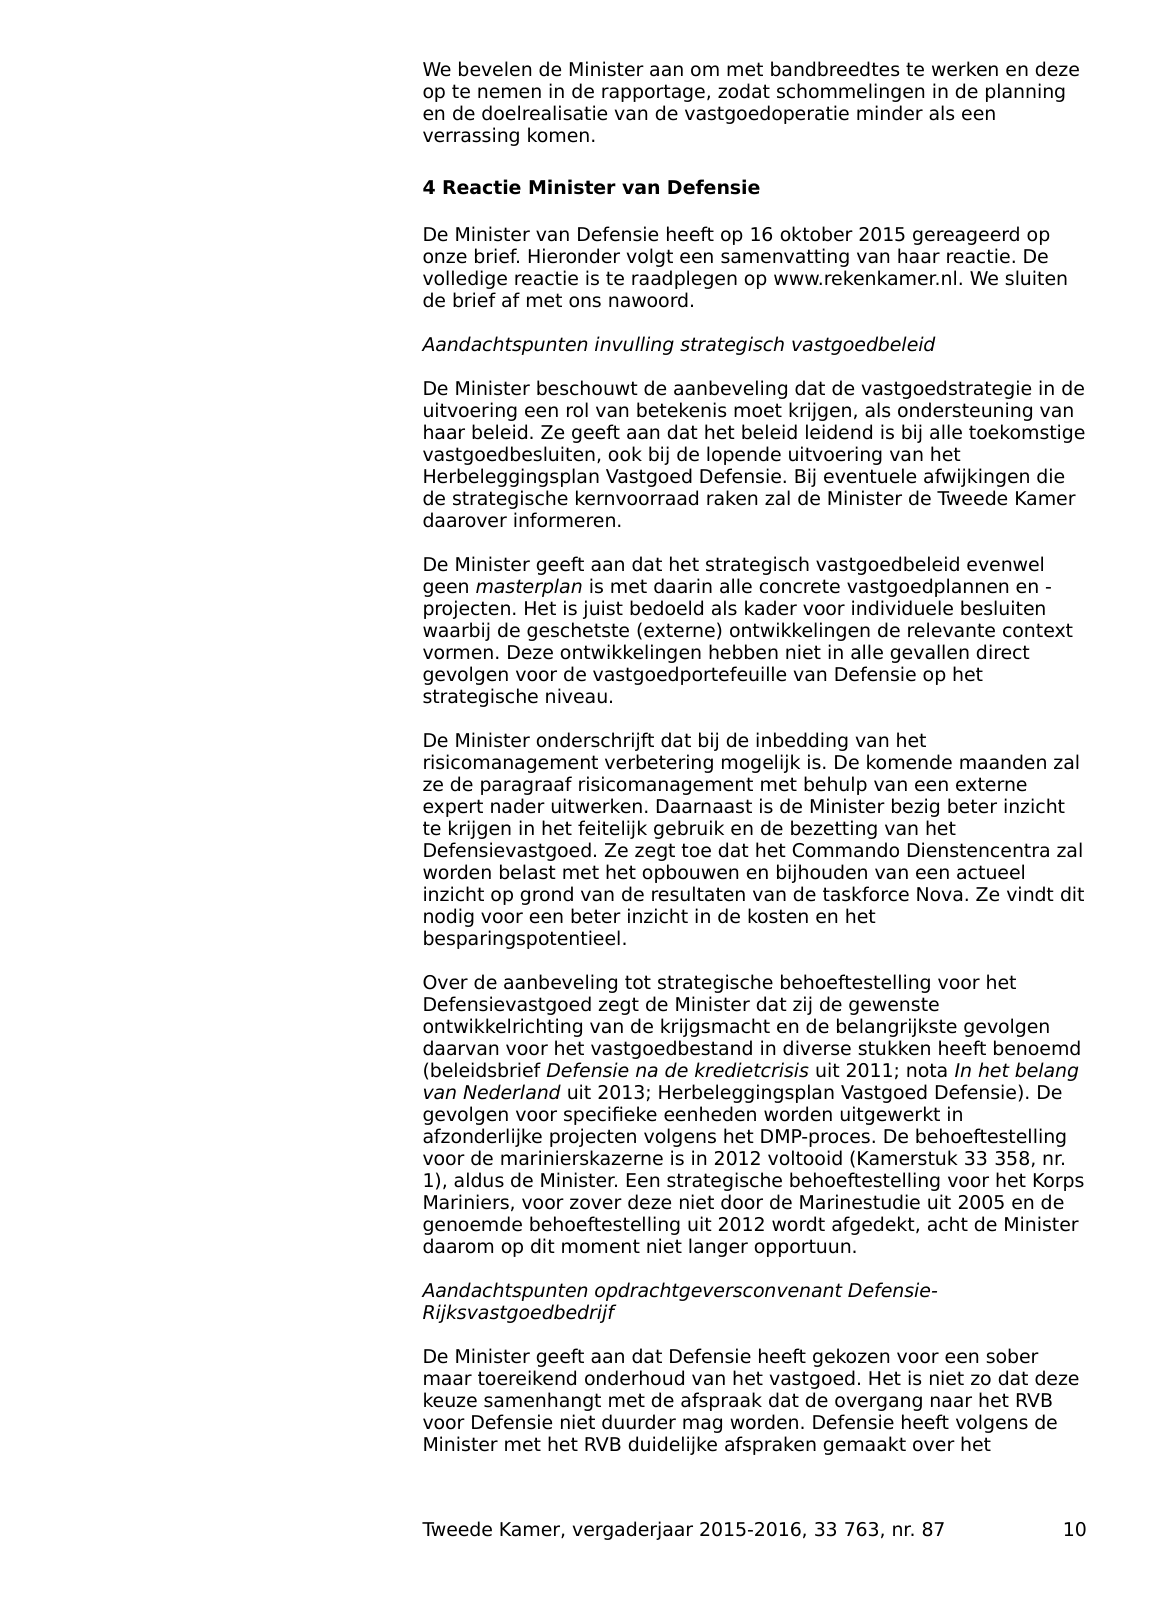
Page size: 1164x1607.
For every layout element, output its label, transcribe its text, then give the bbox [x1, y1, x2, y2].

text De Minister geeft aan dat het strategisch vastgoedbeleid evenwel geen masterplan is met daarin alle concrete vastgoedplannen en -projecten. Het is juist bedoeld als kader voor individuele besluiten waarbij de geschetste (externe) ontwikkelingen de relevante context vormen. Deze ontwikkelingen hebben niet in alle gevallen direct gevolgen voor de vastgoedportefeuille van Defensie op het strategische niveau. [422, 554, 1087, 708]
text De Minister onderschrijft dat bij de inbedding van het risicomanagement verbetering mogelijk is. De komende maanden zal ze de paragraaf risicomanagement met behulp van een externe expert nader uitwerken. Daarnaast is de Minister bezig beter inzicht te krijgen in het feitelijk gebruik en de bezetting van het Defensievastgoed. Ze zegt toe dat het Commando Dienstencentra zal worden belast met het opbouwen en bijhouden van een actueel inzicht op grond van de resultaten van de taskforce Nova. Ze vindt dit nodig voor een beter inzicht in de kosten en het besparingspotentieel. [422, 730, 1087, 950]
text De Minister beschouwt de aanbeveling dat de vastgoedstrategie in de uitvoering een rol van betekenis moet krijgen, als ondersteuning van haar beleid. Ze geeft aan dat het beleid leidend is bij alle toekomstige vastgoedbesluiten, ook bij de lopende uitvoering van het Herbeleggingsplan Vastgoed Defensie. Bij eventuele afwijkingen die de strategische kernvoorraad raken zal de Minister de Tweede Kamer daarover informeren. [422, 378, 1087, 532]
text De Minister geeft aan dat Defensie heeft gekozen voor een sober maar toereikend onderhoud van het vastgoed. Het is niet zo dat deze keuze samenhangt met de afspraak dat de overgang naar het RVB voor Defensie niet duurder mag worden. Defensie heeft volgens de Minister met het RVB duidelijke afspraken gemaakt over het [422, 1346, 1087, 1456]
subtitle Aandachtspunten opdrachtgeversconvenant Defensie-Rijksvastgoedbedrijf [422, 1280, 1087, 1324]
subtitle 4 Reactie Minister van Defensie [422, 177, 1087, 199]
subtitle Aandachtspunten invulling strategisch vastgoedbeleid [422, 334, 1087, 356]
text We bevelen de Minister aan om met bandbreedtes te werken en deze op te nemen in de rapportage, zodat schommelingen in de planning en de doelrealisatie van de vastgoedoperatie minder als een verrassing komen. [422, 59, 1087, 147]
text Over de aanbeveling tot strategische behoeftestelling voor het Defensievastgoed zegt de Minister dat zij de gewenste ontwikkelrichting van de krijgsmacht en de belangrijkste gevolgen daarvan voor het vastgoedbestand in diverse stukken heeft benoemd (beleidsbrief Defensie na de kredietcrisis uit 2011; nota In het belang van Nederland uit 2013; Herbeleggingsplan Vastgoed Defensie). De gevolgen voor specifieke eenheden worden uitgewerkt in afzonderlijke projecten volgens het DMP-proces. De behoeftestelling voor de marinierskazerne is in 2012 voltooid (Kamerstuk 33 358, nr. 1), aldus de Minister. Een strategische behoeftestelling voor het Korps Mariniers, voor zover deze niet door de Marinestudie uit 2005 en de genoemde behoeftestelling uit 2012 wordt afgedekt, acht de Minister daarom op dit moment niet langer opportuun. [422, 972, 1087, 1258]
text De Minister van Defensie heeft op 16 oktober 2015 gereageerd op onze brief. Hieronder volgt een samenvatting van haar reactie. De volledige reactie is te raadplegen op www.rekenkamer.nl. We sluiten de brief af met ons nawoord. [422, 224, 1087, 312]
